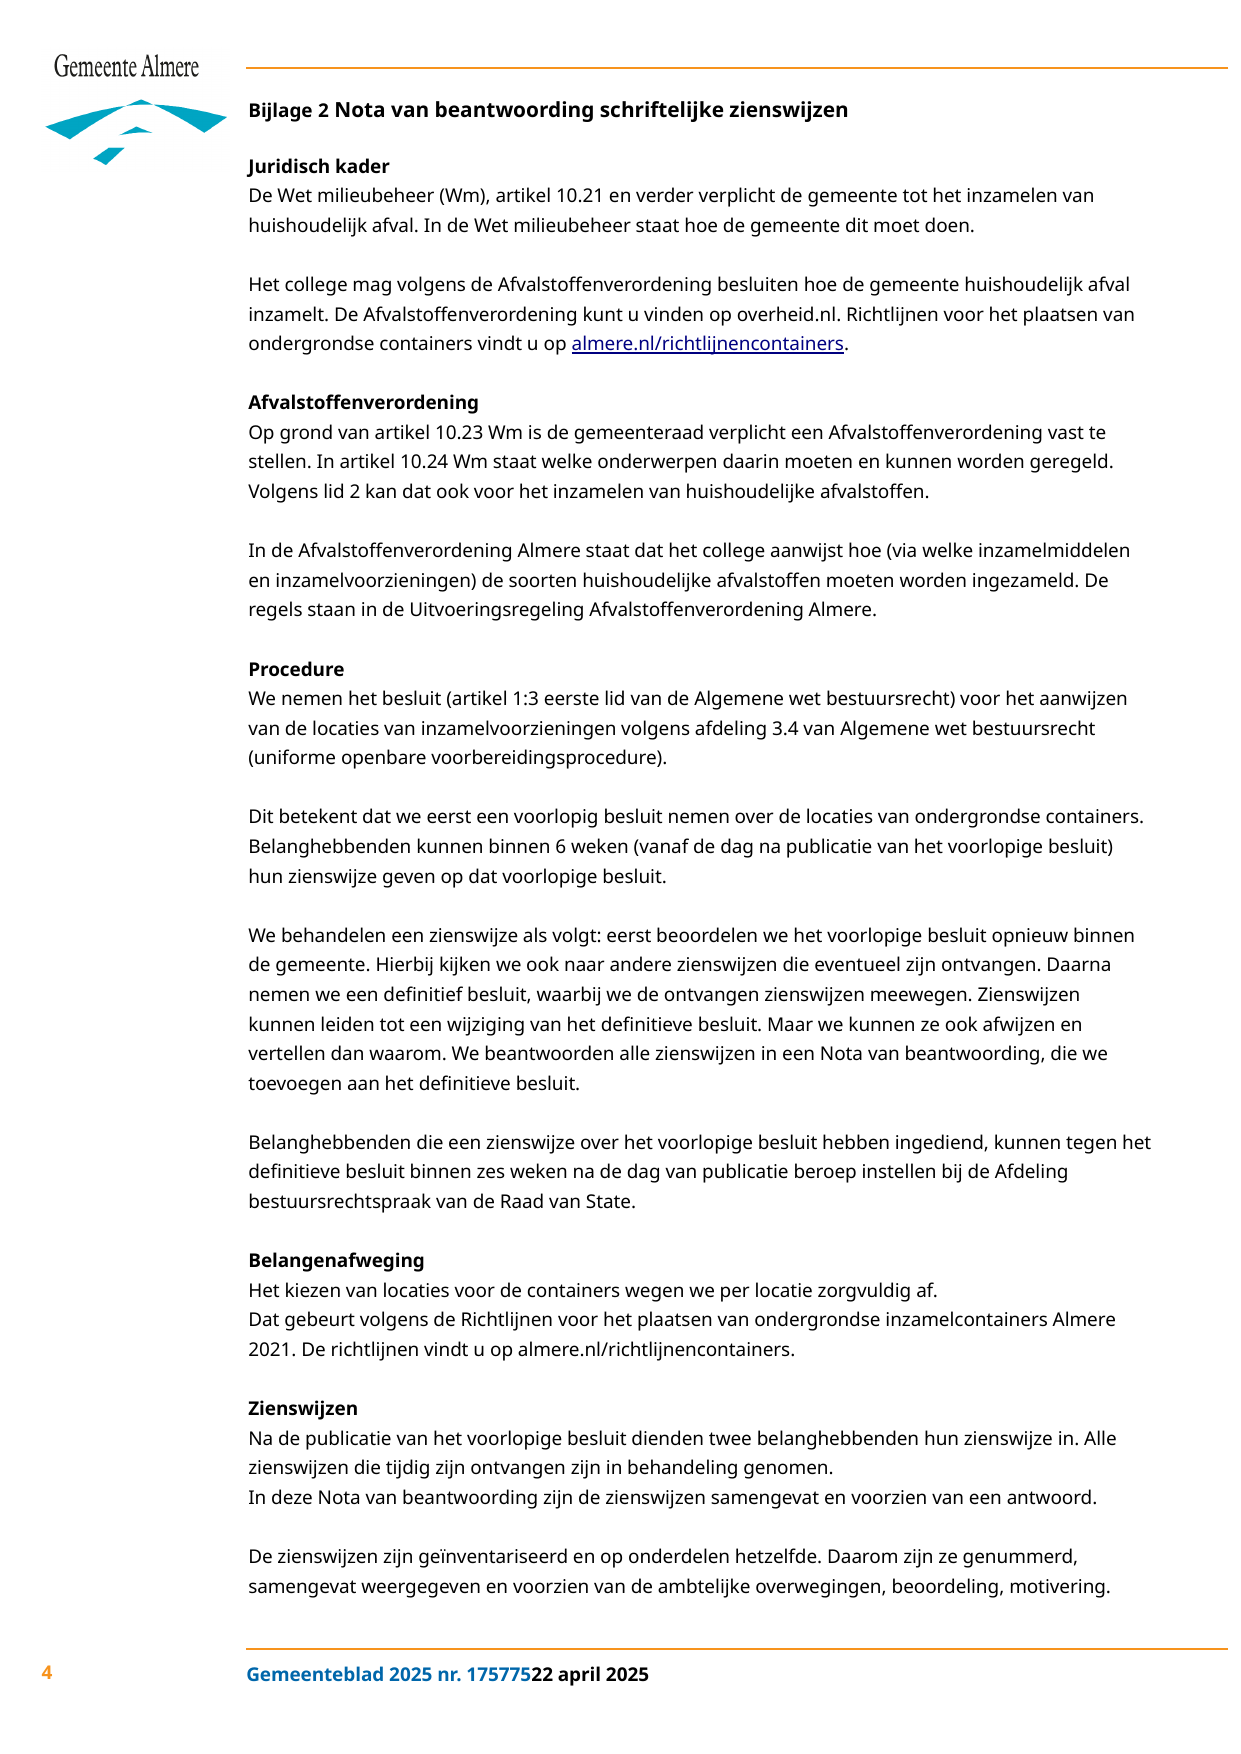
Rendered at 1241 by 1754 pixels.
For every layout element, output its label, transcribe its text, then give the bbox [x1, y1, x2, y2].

text Dit betekent dat we eerst een voorlopig besluit nemen over de locaties van ondergrondse containers. Belanghebbenden kunnen binnen 6 weken (vanaf de dag na publicatie van het voorlopige besluit) hun zienswijze geven op dat voorlopige besluit. [248, 804, 1152, 889]
text We behandelen een zienswijze als volgt: eerst beoordelen we het voorlopige besluit opnieuw binnen de gemeente. Hierbij kijken we ook naar andere zienswijzen die eventueel zijn ontvangen. Daarna nemen we een definitief besluit, waarbij we de ontvangen zienswijzen meewegen. Zienswijzen kunnen leiden tot een wijziging van het definitieve besluit. Maar we kunnen ze ook afwijzen en vertellen dan waarom. We beantwoorden alle zienswijzen in een Nota van beantwoording, die we toevoegen aan het definitieve besluit. [248, 922, 1152, 1096]
text Procedure [248, 656, 1152, 682]
text Belanghebbenden die een zienswijze over het voorlopige besluit hebben ingediend, kunnen tegen het definitieve besluit binnen zes weken na de dag van publicatie beroep instellen bij de Afdeling bestuursrechtspraak van de Raad van State. [248, 1129, 1152, 1214]
text Het kiezen van locaties voor de containers wegen we per locatie zorgvuldig af. [248, 1277, 1152, 1303]
text We nemen het besluit (artikel 1:3 eerste lid van de Algemene wet bestuursrecht) voor het aanwijzen van de locaties van inzamelvoorzieningen volgens afdeling 3.4 van Algemene wet bestuursrecht (uniforme openbare voorbereidingsprocedure). [248, 685, 1152, 770]
text Dat gebeurt volgens de Richtlijnen voor het plaatsen van ondergrondse inzamelcontainers Almere 2021. De richtlijnen vindt u op almere.nl/richtlijnencontainers. [248, 1307, 1152, 1362]
text De Wet milieubeheer (Wm), artikel 10.21 en verder verplicht de gemeente tot het inzamelen van huishoudelijk afval. In de Wet milieubeheer staat hoe de gemeente dit moet doen. [248, 182, 1152, 238]
text In deze Nota van beantwoording zijn de zienswijzen samengevat en voorzien van een antwoord. [248, 1484, 1152, 1510]
text Zienswijzen [248, 1395, 1152, 1421]
text In de Afvalstoffenverordening Almere staat dat het college aanwijst hoe (via welke inzamelmiddelen en inzamelvoorzieningen) de soorten huishoudelijke afvalstoffen moeten worden ingezameld. De regels staan in de Uitvoeringsregeling Afvalstoffenverordening Almere. [248, 537, 1152, 622]
text Bijlage 2 Nota van beantwoording schriftelijke zienswijzen [248, 95, 1152, 123]
text De zienswijzen zijn geïnventariseerd en op onderdelen hetzelfde. Daarom zijn ze genummerd, samengevat weergegeven en voorzien van de ambtelijke overwegingen, beoordeling, motivering. [248, 1543, 1152, 1599]
picture [41, 47, 231, 172]
text Afvalstoffenverordening [248, 389, 1152, 415]
text Juridisch kader [248, 153, 1152, 179]
text Belangenafweging [248, 1247, 1152, 1273]
text Na de publicatie van het voorlopige besluit dienden twee belanghebbenden hun zienswijze in. Alle zienswijzen die tijdig zijn ontvangen zijn in behandeling genomen. [248, 1425, 1152, 1480]
text Op grond van artikel 10.23 Wm is de gemeenteraad verplicht een Afvalstoffenverordening vast te stellen. In artikel 10.24 Wm staat welke onderwerpen daarin moeten en kunnen worden geregeld. Volgens lid 2 kan dat ook voor het inzamelen van huishoudelijke afvalstoffen. [248, 419, 1152, 504]
text Het college mag volgens de Afvalstoffenverordening besluiten hoe de gemeente huishoudelijk afval inzamelt. De Afvalstoffenverordening kunt u vinden op overheid.nl. Richtlijnen voor het plaatsen van ondergrondse containers vindt u op almere.nl/richtlijnencontainers. [248, 271, 1152, 356]
